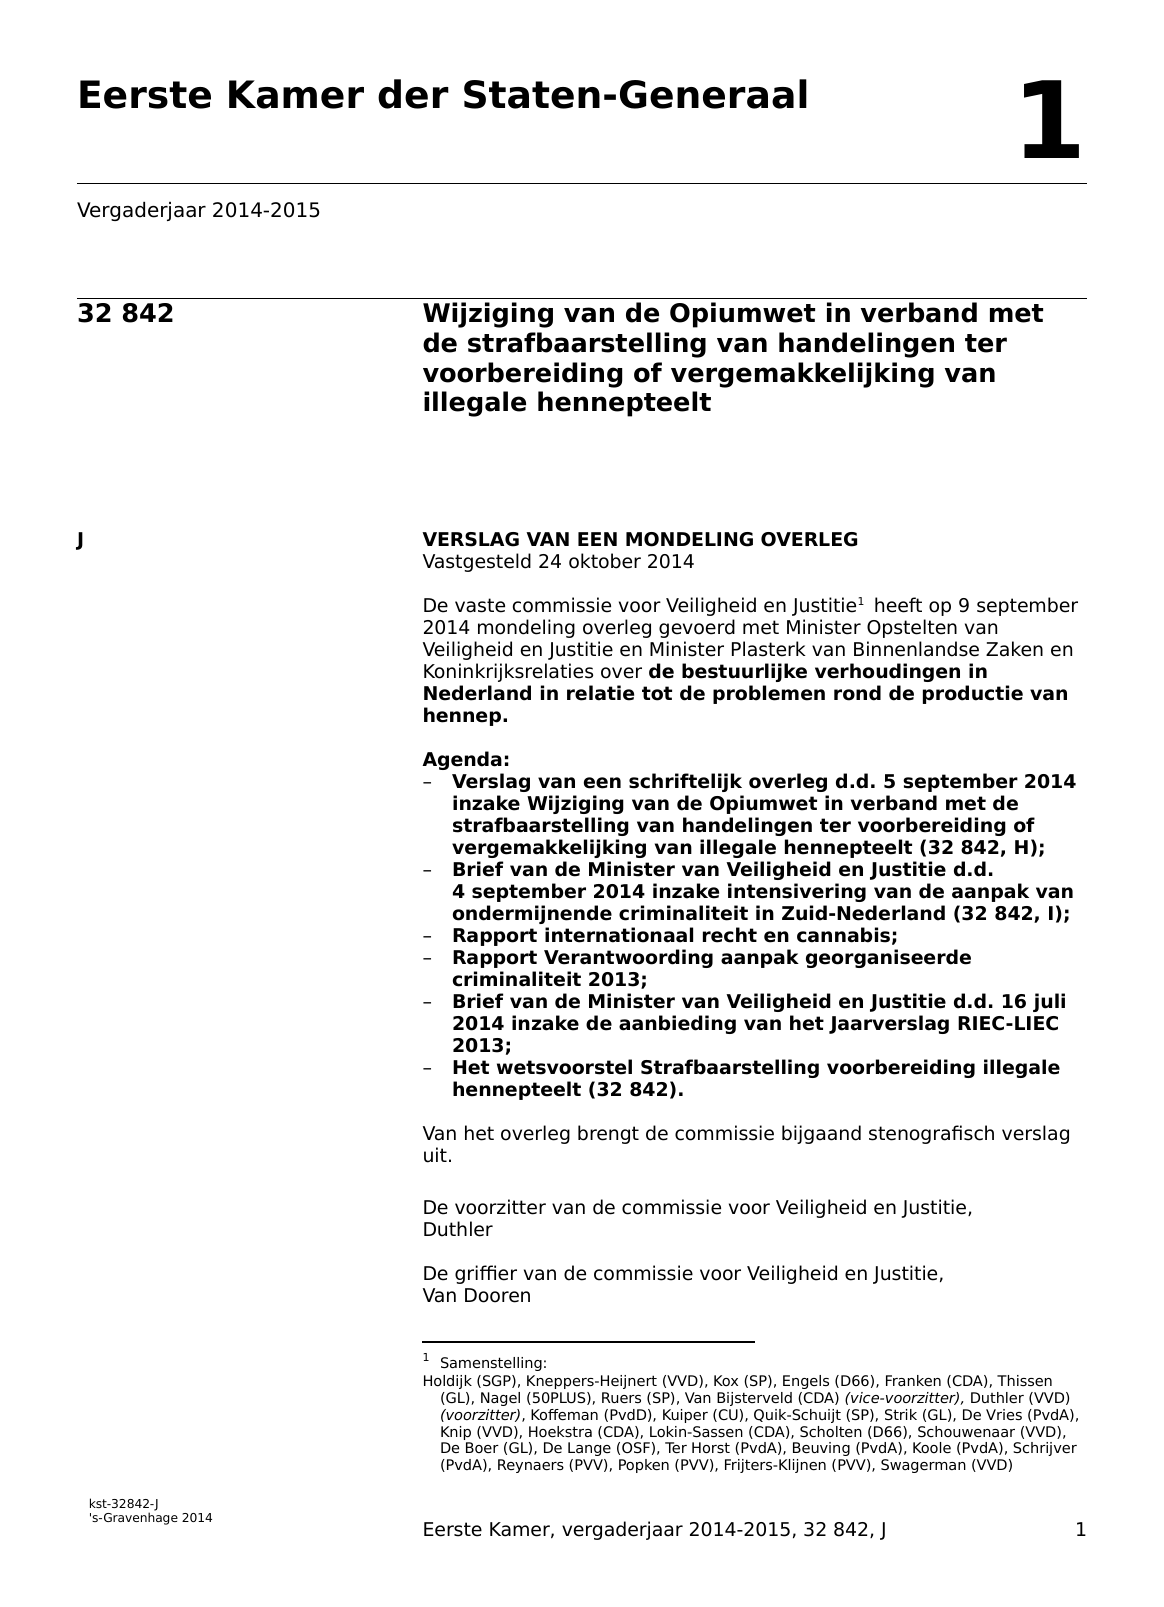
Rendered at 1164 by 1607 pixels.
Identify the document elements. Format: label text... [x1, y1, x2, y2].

text – Verslag van een schriftelijk overleg d.d. 5 september 2014 inzake Wijziging van de Opiumwet in verband met de strafbaarstelling van handelingen ter voorbereiding of vergemakkelijking van illegale hennepteelt (32 842, H); [422, 771, 1087, 859]
text Holdijk (SGP), Kneppers-Heijnert (VVD), Kox (SP), Engels (D66), Franken (CDA), Thissen (GL), Nagel (50PLUS), Ruers (SP), Van Bijsterveld (CDA) (vice-voorzitter), Duthler (VVD) (voorzitter), Koffeman (PvdD), Kuiper (CU), Quik-Schuijt (SP), Strik (GL), De Vries (PvdA), Knip (VVD), Hoekstra (CDA), Lokin-Sassen (CDA), Scholten (D66), Schouwenaar (VVD), De Boer (GL), De Lange (OSF), Ter Horst (PvdA), Beuving (PvdA), Koole (PvdA), Schrijver (PvdA), Reynaers (PVV), Popken (PVV), Frijters-Klijnen (PVV), Swagerman (VVD) [422, 1373, 1087, 1474]
text kst-32842-J [88, 1497, 323, 1511]
subtitle J VERSLAG VAN EEN MONDELING OVERLEG [77, 529, 1087, 551]
subtitle 32 842 Wijziging van de Opiumwet in verband met de strafbaarstelling van handelingen ter voorbereiding of vergemakkelijking van illegale hennepteelt [77, 299, 1087, 418]
text – Het wetsvoorstel Strafbaarstelling voorbereiding illegale hennepteelt (32 842). [422, 1057, 1087, 1101]
text – Brief van de Minister van Veiligheid en Justitie d.d. 16 juli 2014 inzake de aanbieding van het Jaarverslag RIEC-LIEC 2013; [422, 991, 1087, 1057]
text De griffier van de commissie voor Veiligheid en Justitie, Van Dooren [422, 1263, 1087, 1307]
text – Rapport internationaal recht en cannabis; [422, 925, 1087, 947]
table_header 1 [886, 59, 1087, 183]
text Vastgesteld 24 oktober 2014 [422, 551, 1087, 573]
text Samenstelling: [422, 1351, 1087, 1373]
text Van het overleg brengt de commissie bijgaand stenografisch verslag uit. [422, 1123, 1087, 1167]
text 's-Gravenhage 2014 [88, 1511, 323, 1525]
table_cell Vergaderjaar 2014-2015 [77, 184, 1087, 298]
text – Rapport Verantwoording aanpak georganiseerde criminaliteit 2013; [422, 947, 1087, 991]
text De vaste commissie voor Veiligheid en Justitie heeft op 9 september 2014 mondeling overleg gevoerd met Minister Opstelten van Veiligheid en Justitie en Minister Plasterk van Binnenlandse Zaken en Koninkrijksrelaties over de bestuurlijke verhoudingen in Nederland in relatie tot de problemen rond de productie van hennep. [422, 595, 1087, 727]
text De voorzitter van de commissie voor Veiligheid en Justitie, Duthler [422, 1197, 1087, 1241]
table_header Eerste Kamer der Staten-Generaal [77, 59, 886, 183]
text – Brief van de Minister van Veiligheid en Justitie d.d. 4 september 2014 inzake intensivering van de aanpak van ondermijnende criminaliteit in Zuid-Nederland (32 842, I); [422, 859, 1087, 925]
text Agenda: [422, 749, 1087, 771]
